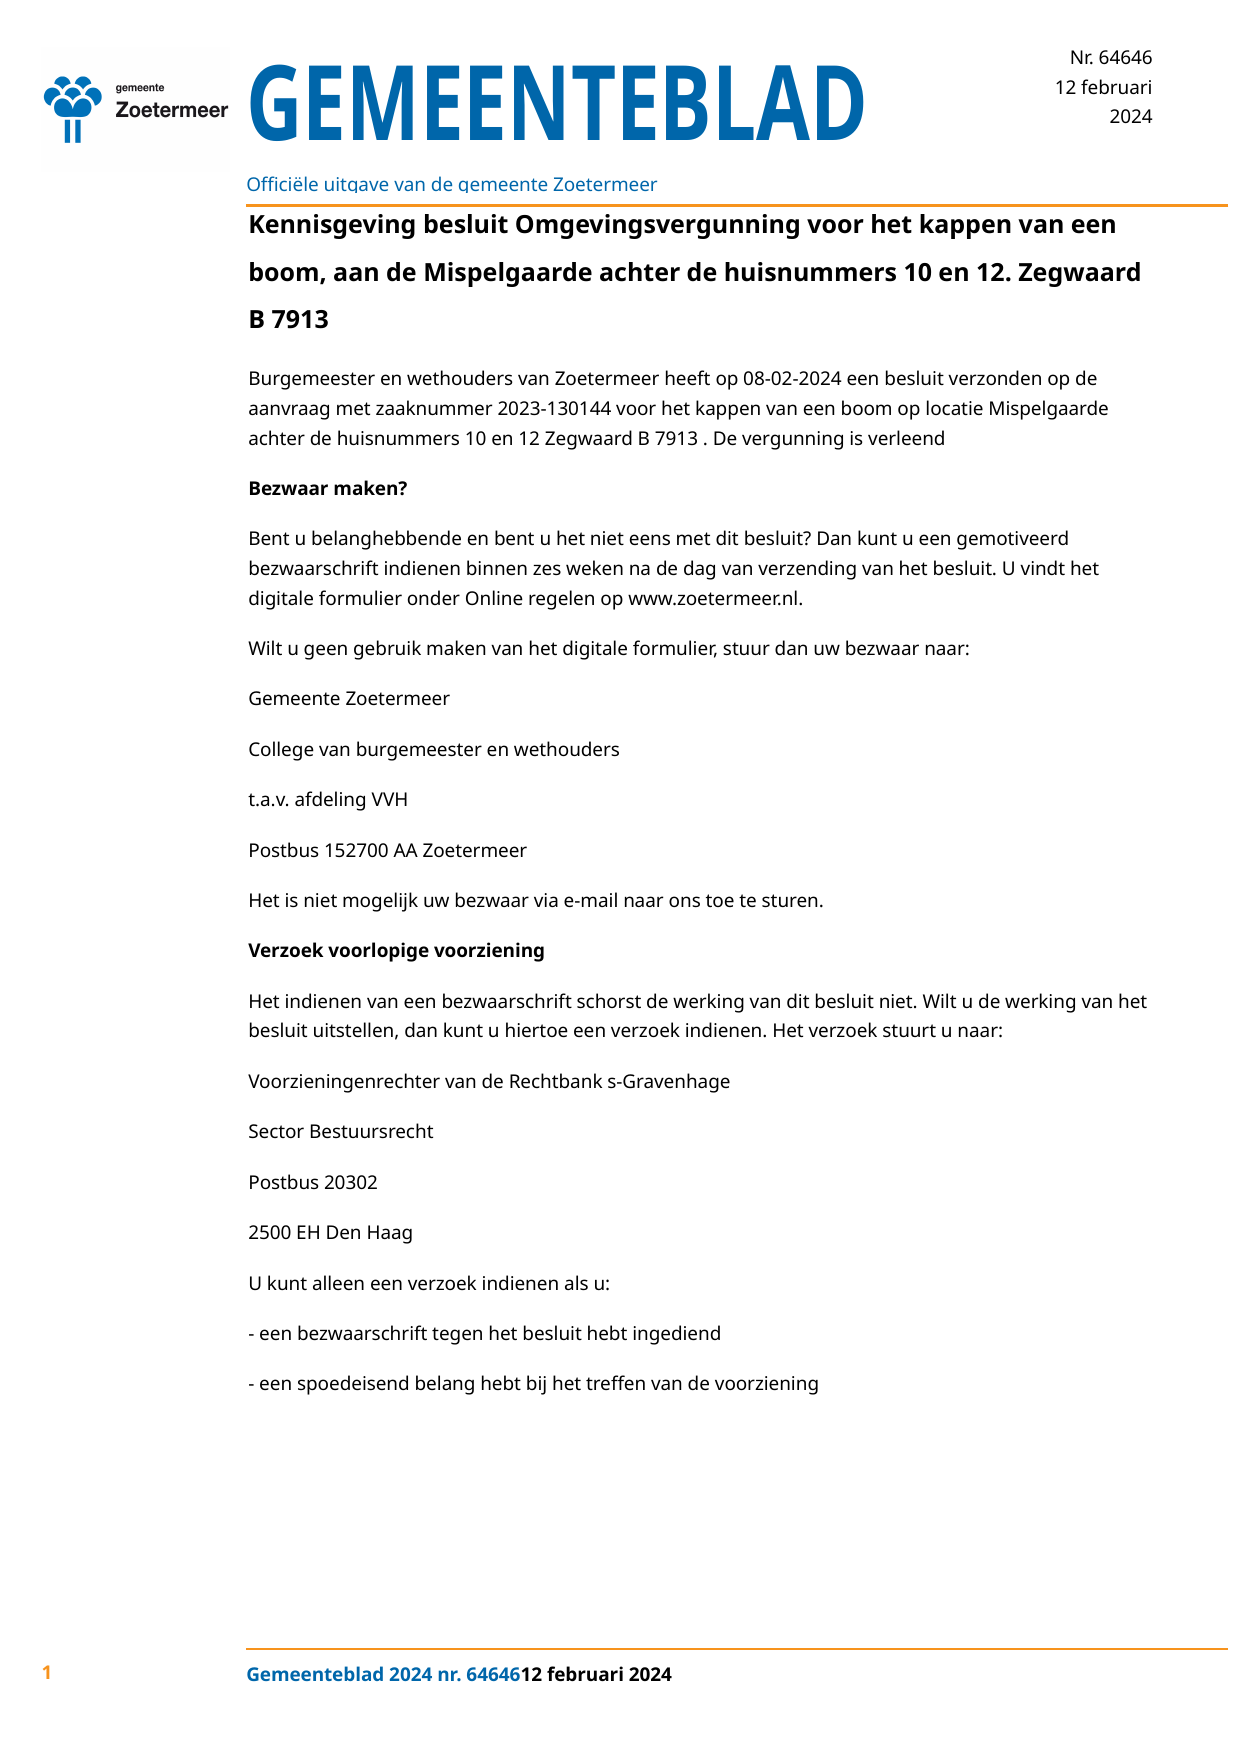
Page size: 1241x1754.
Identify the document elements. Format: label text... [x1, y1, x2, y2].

text U kunt alleen een verzoek indienen als u: [248, 1270, 1152, 1295]
text Verzoek voorlopige voorziening [248, 938, 1152, 963]
text Postbus 152700 AA Zoetermeer [248, 837, 1152, 862]
text Postbus 20302 [248, 1169, 1152, 1194]
text t.a.v. afdeling VVH [248, 786, 1152, 812]
text Gemeente Zoetermeer [248, 686, 1152, 711]
text Kennisgeving besluit Omgevingsvergunning voor het kappen van een boom, aan de Mispelgaarde achter de huisnummers 10 en 12. Zegwaard B 7913 [248, 207, 1152, 336]
text 2500 EH Den Haag [248, 1219, 1152, 1245]
text Bent u belanghebbende en bent u het niet eens met dit besluit? Dan kunt u een gemotiveerd bezwaarschrift indienen binnen zes weken na de dag van verzending van het besluit. U vindt het digitale formulier onder Online regelen op www.zoetermeer.nl. [248, 526, 1152, 610]
text - een bezwaarschrift tegen het besluit hebt ingediend [248, 1320, 1152, 1346]
text Het indienen van een bezwaarschrift schorst de werking van dit besluit niet. Wilt u de werking van het besluit uitstellen, dan kunt u hiertoe een verzoek indienen. Het verzoek stuurt u naar: [248, 988, 1152, 1043]
text Bezwaar maken? [248, 475, 1152, 501]
text - een spoedeisend belang hebt bij het treffen van de voorziening [248, 1371, 1152, 1396]
text Burgemeester en wethouders van Zoetermeer heeft op 08-02-2024 een besluit verzonden op de aanvraag met zaaknummer 2023-130144 voor het kappen van een boom op locatie Mispelgaarde achter de huisnummers 10 en 12 Zegwaard B 7913 . De vergunning is verleend [248, 366, 1152, 450]
text Sector Bestuursrecht [248, 1118, 1152, 1144]
text Voorzieningenrechter van de Rechtbank s-Gravenhage [248, 1068, 1152, 1094]
picture [41, 47, 231, 172]
text College van burgemeester en wethouders [248, 736, 1152, 762]
text Het is niet mogelijk uw bezwaar via e-mail naar ons toe te sturen. [248, 887, 1152, 913]
text Wilt u geen gebruik maken van het digitale formulier, stuur dan uw bezwaar naar: [248, 635, 1152, 661]
